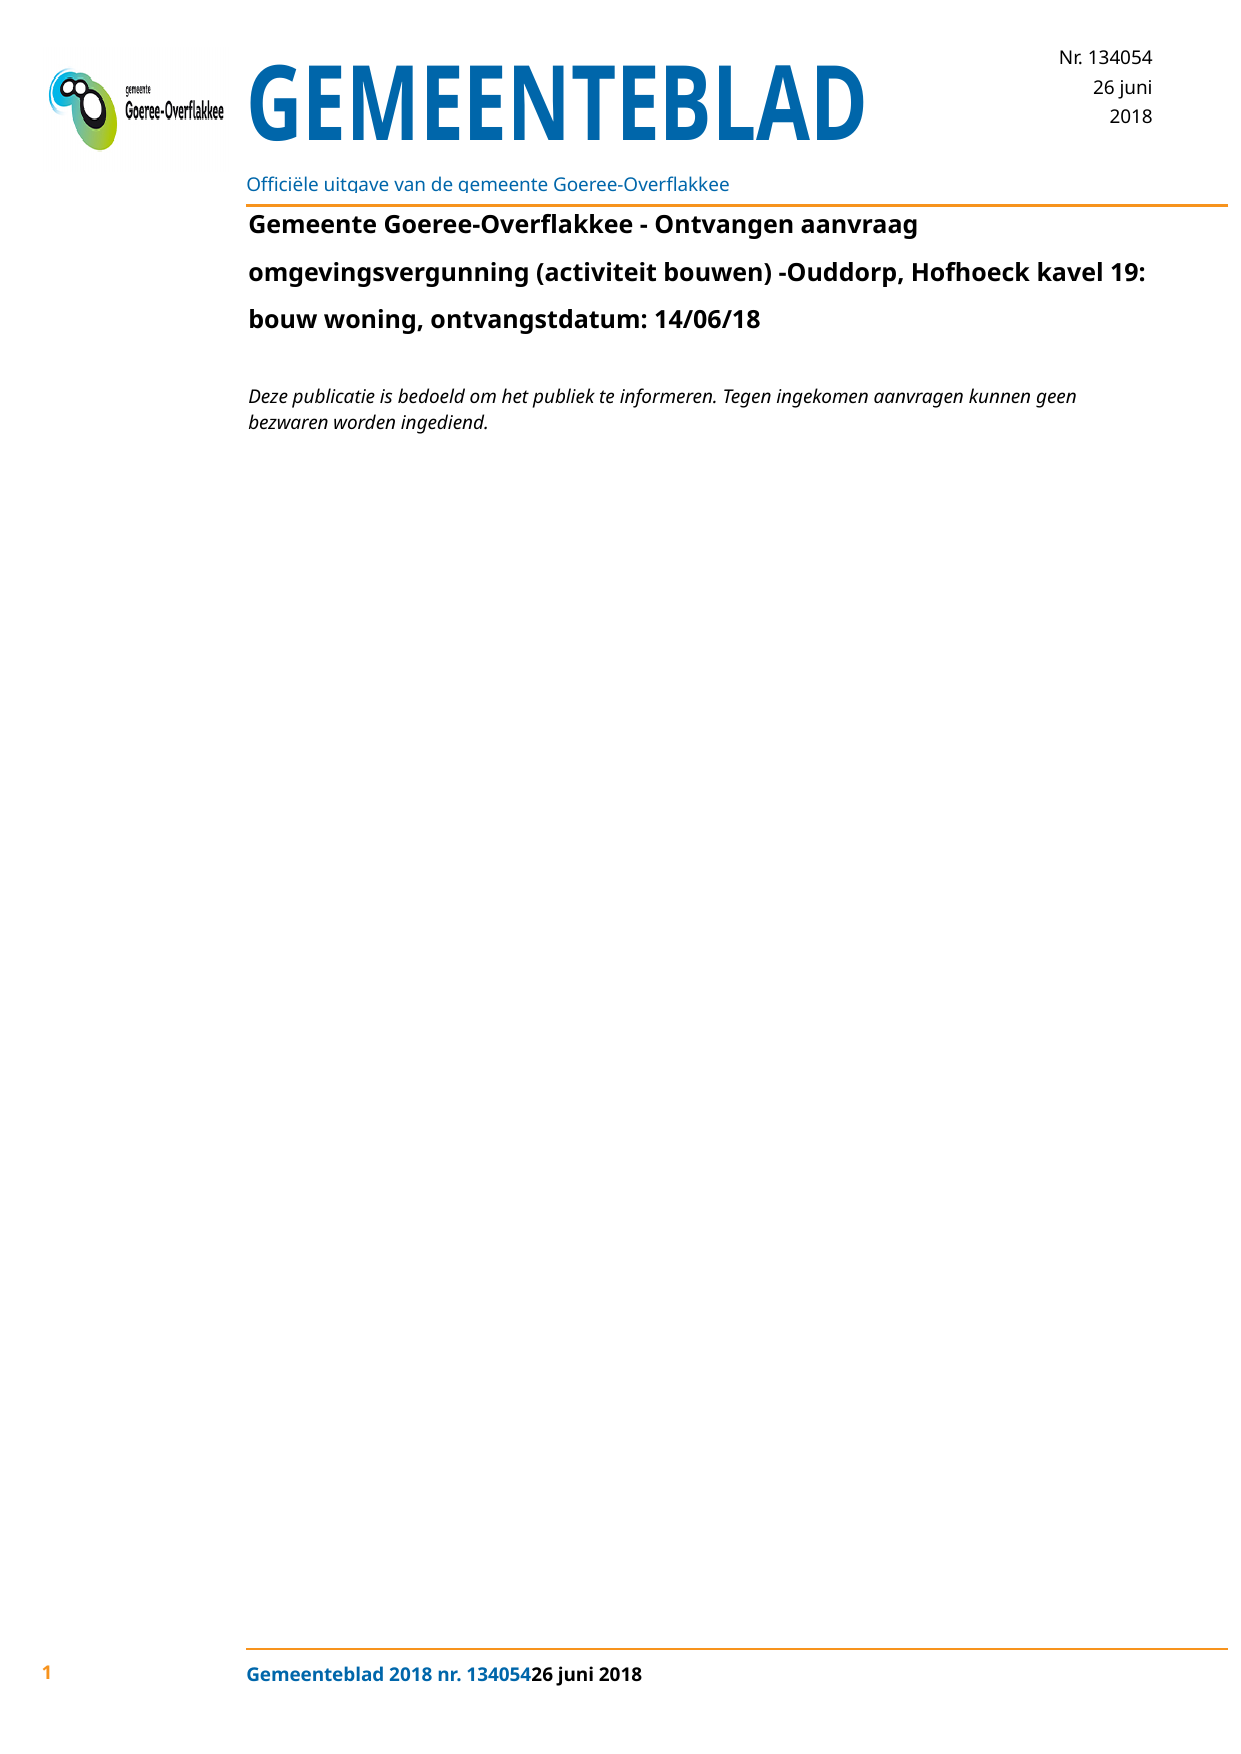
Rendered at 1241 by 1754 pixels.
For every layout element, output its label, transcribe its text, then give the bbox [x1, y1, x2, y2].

text Deze publicatie is bedoeld om het publiek te informeren. Tegen ingekomen aanvragen kunnen geen bezwaren worden ingediend. [248, 384, 1152, 435]
text Gemeente Goeree-Overflakkee - Ontvangen aanvraag omgevingsvergunning (activiteit bouwen) -Ouddorp, Hofhoeck kavel 19: bouw woning, ontvangstdatum: 14/06/18 [248, 207, 1152, 336]
picture [41, 47, 231, 172]
